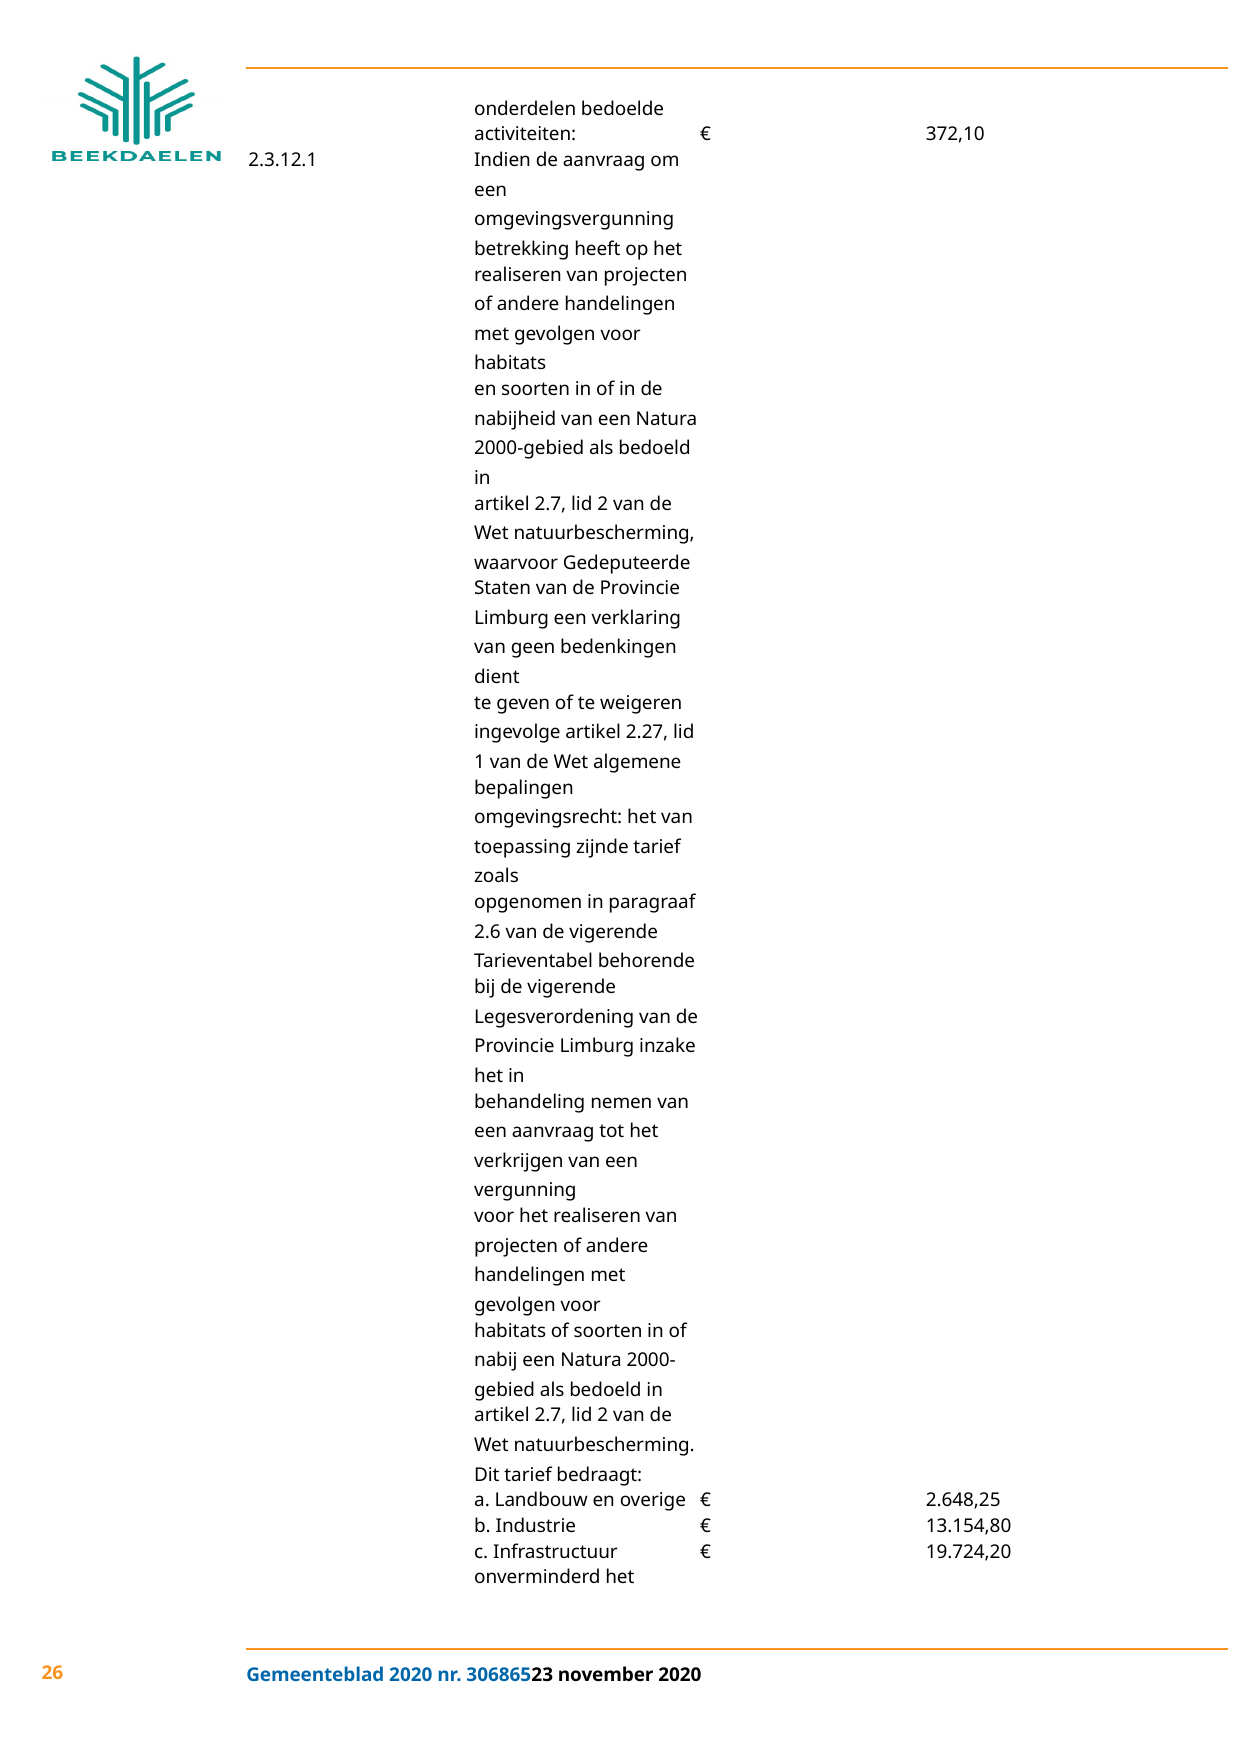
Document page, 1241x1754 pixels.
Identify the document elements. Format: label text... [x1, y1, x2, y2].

table_cell [700, 1317, 926, 1402]
table_cell [700, 774, 926, 888]
table_cell en soorten in of in de nabijheid van een Natura 2000-gebied als bedoeld in [474, 375, 700, 490]
table_cell bepalingen omgevingsrecht: het van toepassing zijnde tarief zoals [474, 774, 700, 888]
table_cell Indien de aanvraag om een omgevingsvergunning betrekking heeft op het [474, 146, 700, 261]
table_cell artikel 2.7, lid 2 van de Wet natuurbescherming. Dit tarief bedraagt: [474, 1402, 700, 1487]
table_cell [926, 575, 1152, 689]
table_cell [700, 889, 926, 973]
table_cell 19.724,20 [926, 1538, 1152, 1564]
table_cell habitats of soorten in of nabij een Natura 2000-gebied als bedoeld in [474, 1317, 700, 1402]
table_cell [248, 95, 474, 121]
table_cell [926, 774, 1152, 888]
table_cell [248, 1317, 474, 1402]
table_cell Staten van de Provincie Limburg een verklaring van geen bedenkingen dient [474, 575, 700, 689]
table_cell 2.3.12.1 [248, 146, 474, 261]
table_cell [926, 95, 1152, 121]
table_cell € [700, 1538, 926, 1564]
table_cell [248, 375, 474, 490]
table_cell [700, 95, 926, 121]
table_cell [700, 146, 926, 261]
table_cell [248, 575, 474, 689]
table_cell [700, 1202, 926, 1317]
table_cell realiseren van projecten of andere handelingen met gevolgen voor habitats [474, 261, 700, 375]
table_cell [700, 973, 926, 1088]
table_cell [248, 1538, 474, 1564]
table_cell [926, 973, 1152, 1088]
table_cell [248, 774, 474, 888]
table_cell te geven of te weigeren ingevolge artikel 2.27, lid 1 van de Wet algemene [474, 689, 700, 774]
table_cell [248, 490, 474, 574]
table_cell c. Infrastructuur [474, 1538, 700, 1564]
table_cell activiteiten: [474, 121, 700, 146]
table_cell [926, 261, 1152, 375]
picture [41, 47, 231, 172]
table_cell € [700, 1487, 926, 1512]
table_cell [248, 1088, 474, 1202]
table_cell [926, 375, 1152, 490]
table_cell onverminderd het [474, 1564, 700, 1589]
table_cell artikel 2.7, lid 2 van de Wet natuurbescherming, waarvoor Gedeputeerde [474, 490, 700, 574]
table_cell [926, 490, 1152, 574]
table_cell bij de vigerende Legesverordening van de Provincie Limburg inzake het in [474, 973, 700, 1088]
table_cell [700, 261, 926, 375]
table_cell [926, 1564, 1152, 1589]
table_cell [926, 1202, 1152, 1317]
table_cell [248, 889, 474, 973]
table_cell behandeling nemen van een aanvraag tot het verkrijgen van een vergunning [474, 1088, 700, 1202]
table_cell [700, 490, 926, 574]
table_cell [700, 575, 926, 689]
table_cell a. Landbouw en overige [474, 1487, 700, 1512]
table_cell [926, 1088, 1152, 1202]
table_cell voor het realiseren van projecten of andere handelingen met gevolgen voor [474, 1202, 700, 1317]
table_cell 2.648,25 [926, 1487, 1152, 1512]
table_cell [700, 1402, 926, 1487]
table_cell € [700, 121, 926, 146]
table_cell [248, 973, 474, 1088]
table_cell [248, 261, 474, 375]
table_cell [926, 689, 1152, 774]
table_cell b. Industrie [474, 1512, 700, 1538]
table_cell [700, 1564, 926, 1589]
table_cell [248, 1402, 474, 1487]
table_cell [248, 1564, 474, 1589]
table_cell opgenomen in paragraaf 2.6 van de vigerende Tarieventabel behorende [474, 889, 700, 973]
table_cell [248, 121, 474, 146]
table_cell [700, 375, 926, 490]
table_cell [248, 689, 474, 774]
table_cell € [700, 1512, 926, 1538]
table_cell [926, 889, 1152, 973]
table_cell [700, 1088, 926, 1202]
table_cell [926, 1402, 1152, 1487]
table_cell onderdelen bedoelde [474, 95, 700, 121]
table_cell [248, 1202, 474, 1317]
table_cell [926, 1317, 1152, 1402]
table_cell [248, 1512, 474, 1538]
table_cell [700, 689, 926, 774]
table_cell [248, 1487, 474, 1512]
table_cell [926, 146, 1152, 261]
table_cell 13.154,80 [926, 1512, 1152, 1538]
table_cell 372,10 [926, 121, 1152, 146]
